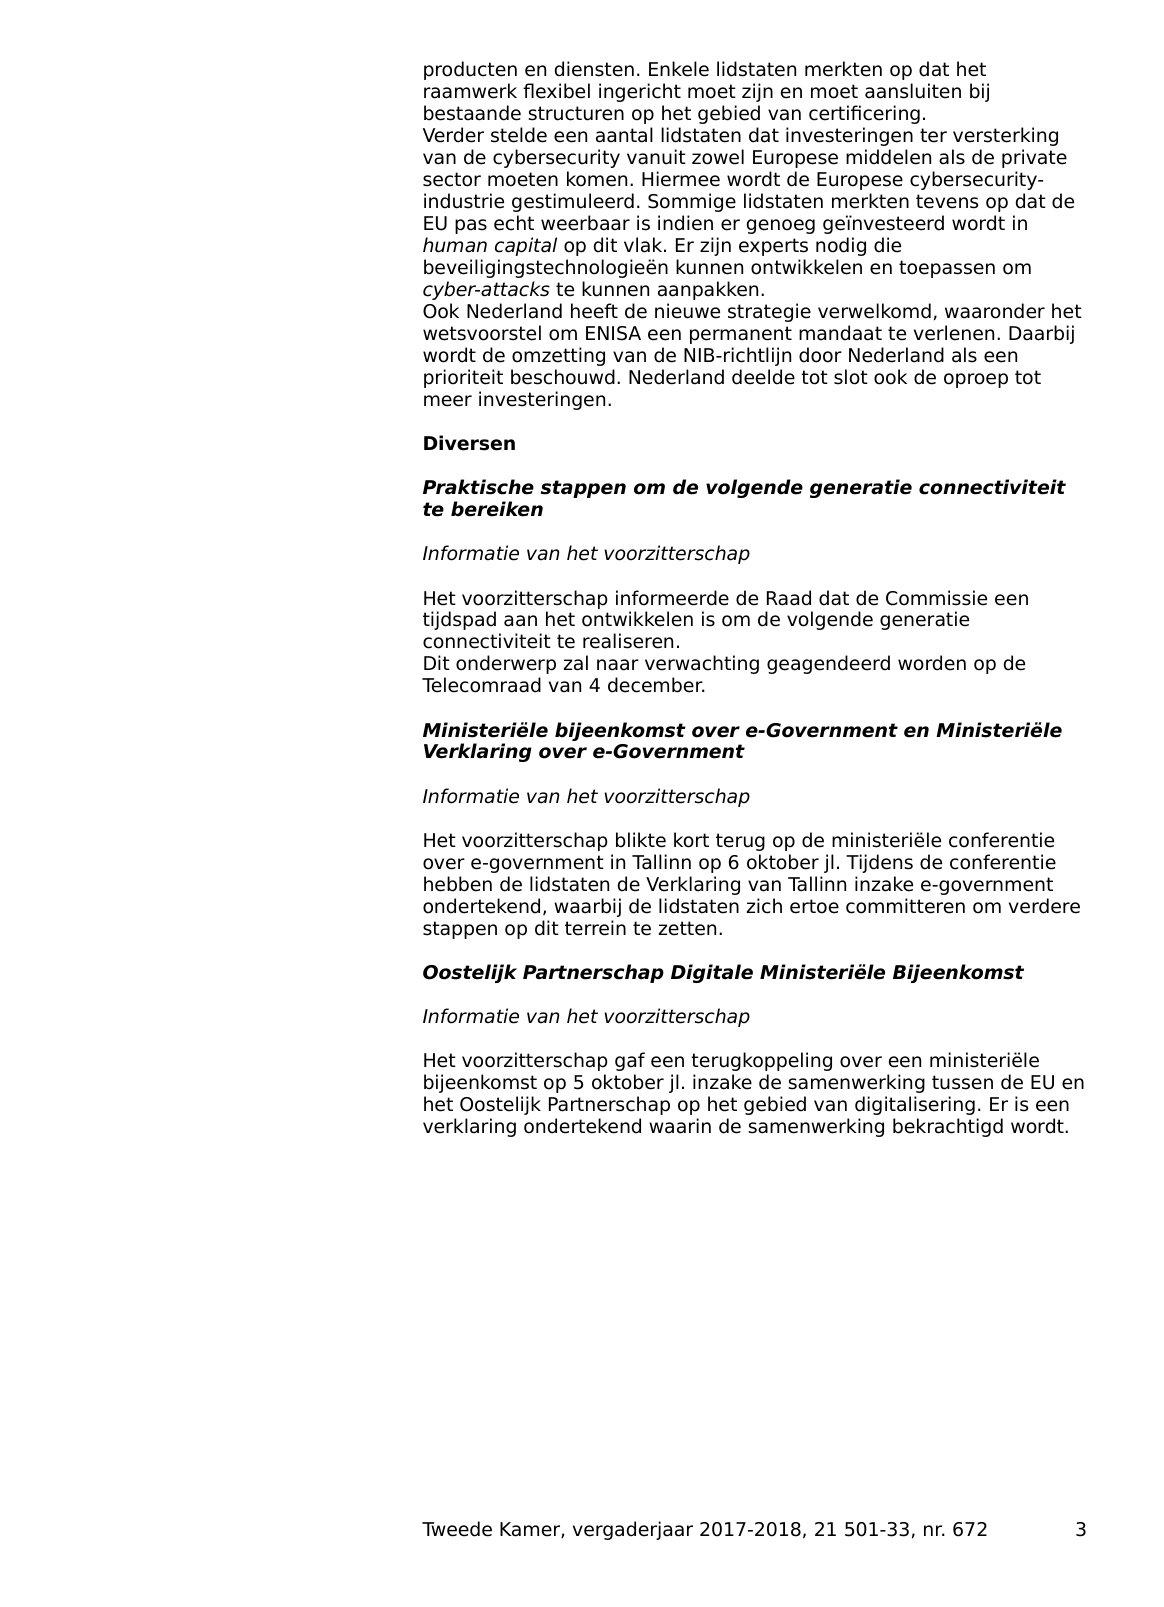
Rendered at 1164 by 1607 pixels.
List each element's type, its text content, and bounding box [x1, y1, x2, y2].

text Het voorzitterschap blikte kort terug op de ministeriële conferentie over e-government in Tallinn op 6 oktober jl. Tijdens de conferentie hebben de lidstaten de Verklaring van Tallinn inzake e-government ondertekend, waarbij de lidstaten zich ertoe committeren om verdere stappen op dit terrein te zetten. [422, 830, 1087, 940]
text producten en diensten. Enkele lidstaten merkten op dat het raamwerk flexibel ingericht moet zijn en moet aansluiten bij bestaande structuren op het gebied van certificering. [422, 59, 1087, 125]
subtitle Informatie van het voorzitterschap [422, 543, 1087, 565]
text Ook Nederland heeft de nieuwe strategie verwelkomd, waaronder het wetsvoorstel om ENISA een permanent mandaat te verlenen. Daarbij wordt de omzetting van de NIB-richtlijn door Nederland als een prioriteit beschouwd. Nederland deelde tot slot ook de oproep tot meer investeringen. [422, 301, 1087, 411]
subtitle Praktische stappen om de volgende generatie connectiviteit te bereiken [422, 477, 1087, 521]
text Dit onderwerp zal naar verwachting geagendeerd worden op de Telecomraad van 4 december. [422, 653, 1087, 697]
text Het voorzitterschap informeerde de Raad dat de Commissie een tijdspad aan het ontwikkelen is om de volgende generatie connectiviteit te realiseren. [422, 587, 1087, 653]
subtitle Ministeriële bijeenkomst over e-Government en Ministeriële Verklaring over e-Government [422, 719, 1087, 763]
subtitle Informatie van het voorzitterschap [422, 786, 1087, 808]
subtitle Diversen [422, 433, 1087, 455]
text Verder stelde een aantal lidstaten dat investeringen ter versterking van de cybersecurity vanuit zowel Europese middelen als de private sector moeten komen. Hiermee wordt de Europese cybersecurity-industrie gestimuleerd. Sommige lidstaten merkten tevens op dat de EU pas echt weerbaar is indien er genoeg geïnvesteerd wordt in human capital op dit vlak. Er zijn experts nodig die beveiligingstechnologieën kunnen ontwikkelen en toepassen om cyber-attacks te kunnen aanpakken. [422, 125, 1087, 301]
text Het voorzitterschap gaf een terugkoppeling over een ministeriële bijeenkomst op 5 oktober jl. inzake de samenwerking tussen de EU en het Oostelijk Partnerschap op het gebied van digitalisering. Er is een verklaring ondertekend waarin de samenwerking bekrachtigd wordt. [422, 1050, 1087, 1138]
subtitle Informatie van het voorzitterschap [422, 1006, 1087, 1028]
subtitle Oostelijk Partnerschap Digitale Ministeriële Bijeenkomst [422, 962, 1087, 984]
